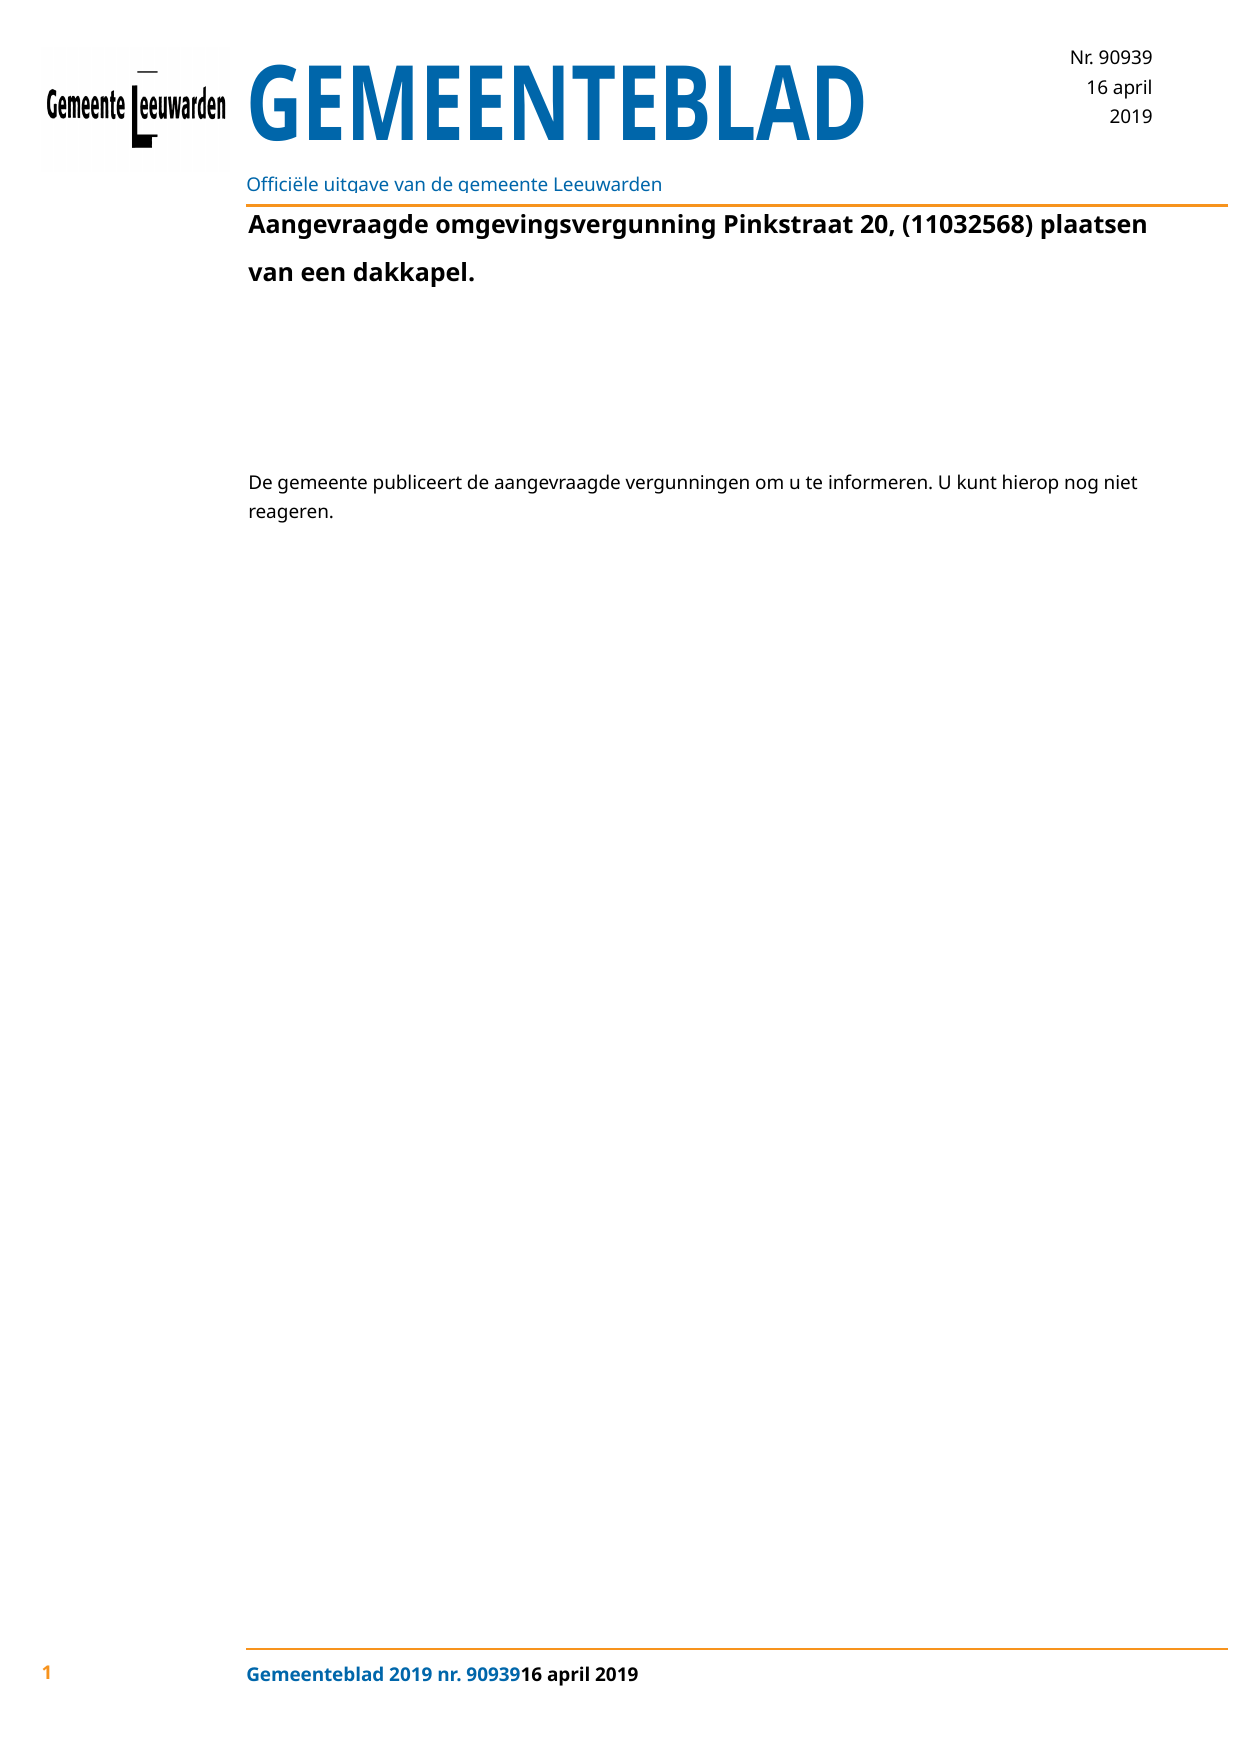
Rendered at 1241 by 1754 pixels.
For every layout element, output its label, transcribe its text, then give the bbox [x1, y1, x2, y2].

picture [41, 47, 231, 172]
text Aangevraagde omgevingsvergunning Pinkstraat 20, (11032568) plaatsen van een dakkapel. [248, 207, 1152, 288]
text De gemeente publiceert de aangevraagde vergunningen om u te informeren. U kunt hierop nog niet reageren. [248, 469, 1152, 524]
